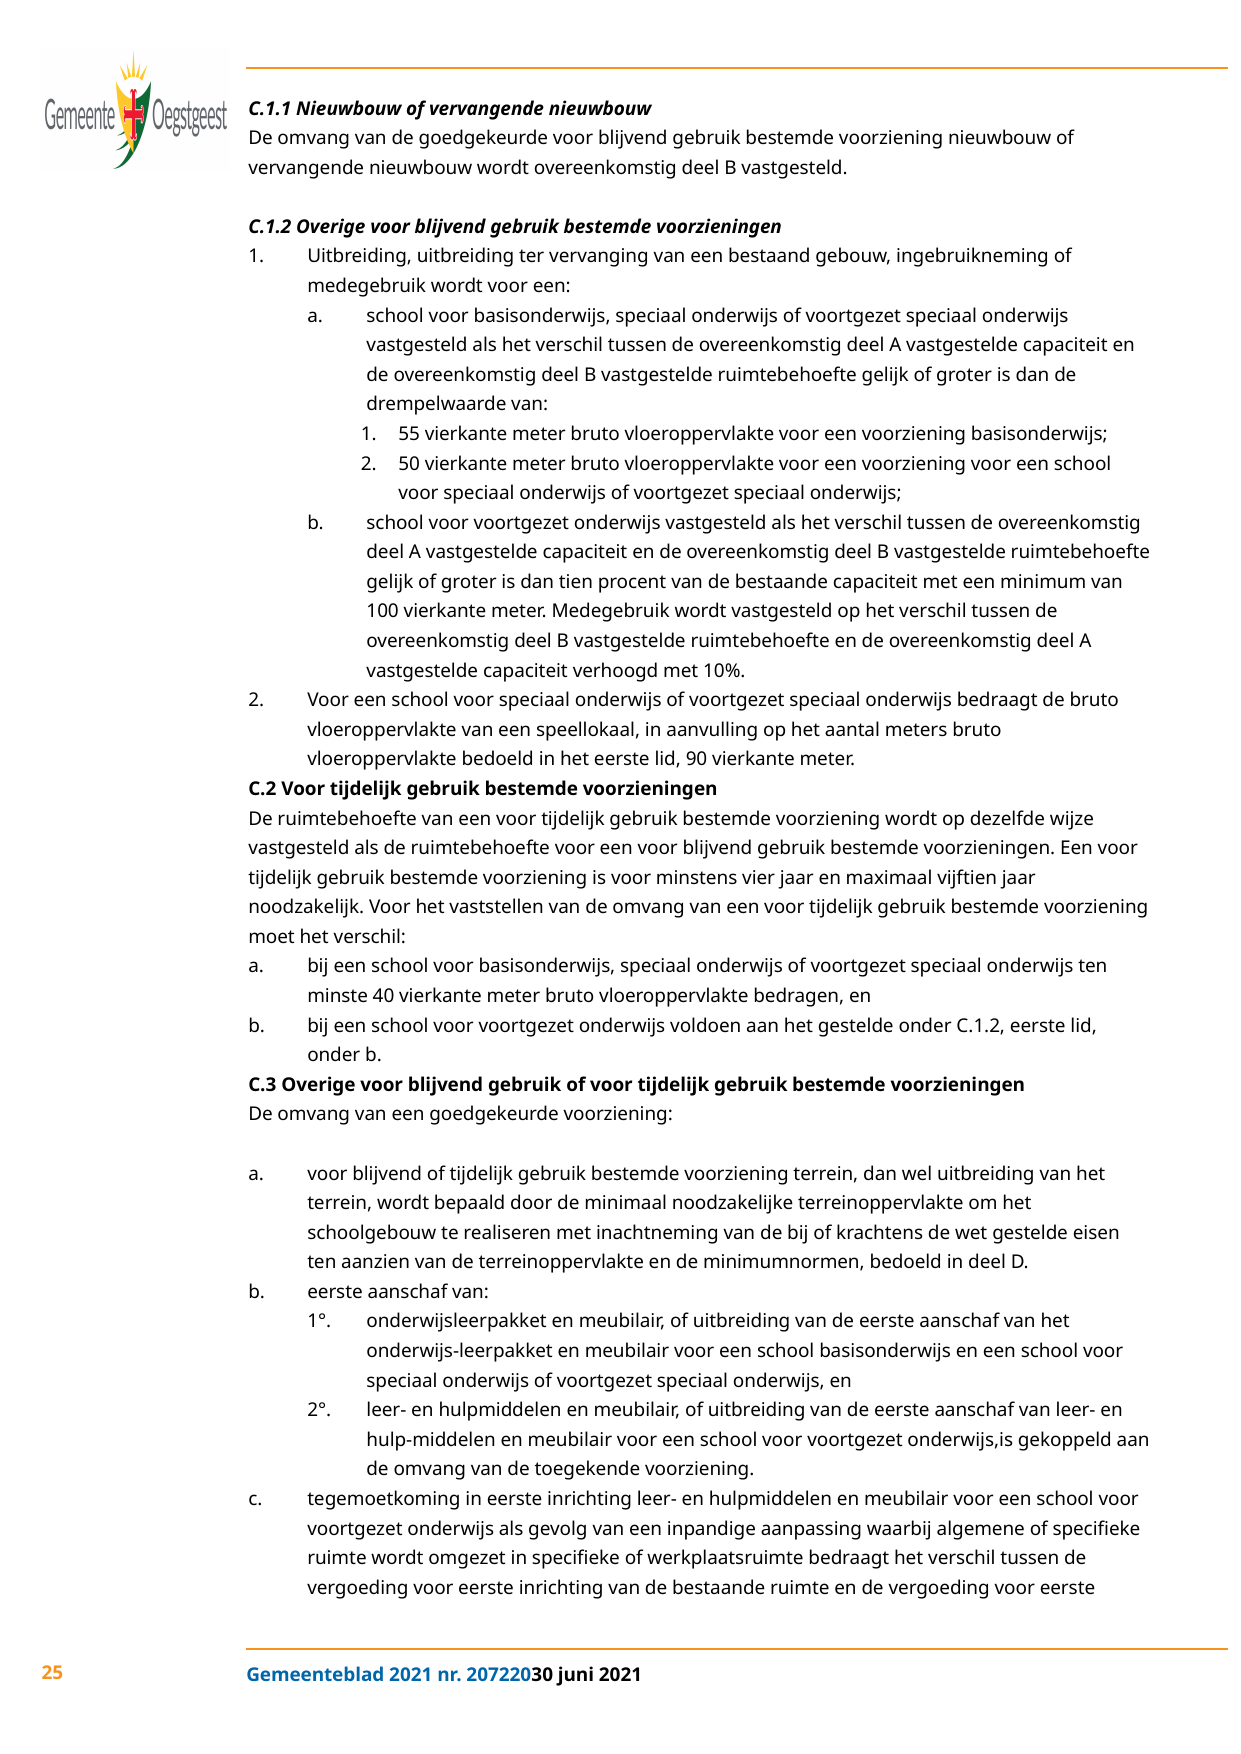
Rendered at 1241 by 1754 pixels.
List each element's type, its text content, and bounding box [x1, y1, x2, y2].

list leer- en hulpmiddelen en meubilair, of uitbreiding van de eerste aanschaf van leer- en hulp-middelen en meubilair voor een school voor voortgezet onderwijs,is gekoppeld aan de omvang van de toegekende voorziening. [307, 1396, 1152, 1481]
list 50 vierkante meter bruto vloeroppervlakte voor een voorziening voor een school voor speciaal onderwijs of voortgezet speciaal onderwijs; [361, 450, 1152, 505]
list voor blijvend of tijdelijk gebruik bestemde voorziening terrein, dan wel uitbreiding van het terrein, wordt bepaald door de minimaal noodzakelijke terreinoppervlakte om het schoolgebouw te realiseren met inachtneming van de bij of krachtens de wet gestelde eisen ten aanzien van de terreinoppervlakte en de minimumnormen, bedoeld in deel D. [248, 1160, 1152, 1274]
list bij een school voor voortgezet onderwijs voldoen aan het gestelde onder C.1.2, eerste lid, onder b. [248, 1012, 1152, 1067]
list school voor basisonderwijs, speciaal onderwijs of voortgezet speciaal onderwijs vastgesteld als het verschil tussen de overeenkomstig deel A vastgestelde capaciteit en de overeenkomstig deel B vastgestelde ruimtebehoefte gelijk of groter is dan de drempelwaarde van: [307, 302, 1152, 416]
list school voor voortgezet onderwijs vastgesteld als het verschil tussen de overeenkomstig deel A vastgestelde capaciteit en de overeenkomstig deel B vastgestelde ruimtebehoefte gelijk of groter is dan tien procent van de bestaande capaciteit met een minimum van 100 vierkante meter. Medegebruik wordt vastgesteld op het verschil tussen de overeenkomstig deel B vastgestelde ruimtebehoefte en de overeenkomstig deel A vastgestelde capaciteit verhoogd met 10%. [307, 509, 1152, 683]
list 55 vierkante meter bruto vloeroppervlakte voor een voorziening basisonderwijs; [361, 420, 1152, 446]
list Voor een school voor speciaal onderwijs of voortgezet speciaal onderwijs bedraagt de bruto vloeroppervlakte van een speellokaal, in aanvulling op het aantal meters bruto vloeroppervlakte bedoeld in het eerste lid, 90 vierkante meter. [248, 686, 1152, 771]
list eerste aanschaf van: [248, 1278, 1152, 1304]
text De omvang van een goedgekeurde voorziening: [248, 1101, 1152, 1126]
text De omvang van de goedgekeurde voor blijvend gebruik bestemde voorziening nieuwbouw of vervangende nieuwbouw wordt overeenkomstig deel B vastgesteld. [248, 124, 1152, 180]
text C.1.1 Nieuwbouw of vervangende nieuwbouw [248, 95, 1152, 121]
picture [41, 47, 231, 172]
list onderwijsleerpakket en meubilair, of uitbreiding van de eerste aanschaf van het onderwijs-leerpakket en meubilair voor een school basisonderwijs en een school voor speciaal onderwijs of voortgezet speciaal onderwijs, en [307, 1308, 1152, 1393]
list bij een school voor basisonderwijs, speciaal onderwijs of voortgezet speciaal onderwijs ten minste 40 vierkante meter bruto vloeroppervlakte bedragen, en [248, 953, 1152, 1008]
text C.3 Overige voor blijvend gebruik of voor tijdelijk gebruik bestemde voorzieningen [248, 1071, 1152, 1097]
list Uitbreiding, uitbreiding ter vervanging van een bestaand gebouw, ingebruikneming of medegebruik wordt voor een: [248, 243, 1152, 298]
text C.1.2 Overige voor blijvend gebruik bestemde voorzieningen [248, 213, 1152, 239]
text C.2 Voor tijdelijk gebruik bestemde voorzieningen [248, 775, 1152, 801]
text De ruimtebehoefte van een voor tijdelijk gebruik bestemde voorziening wordt op dezelfde wijze vastgesteld als de ruimtebehoefte voor een voor blijvend gebruik bestemde voorzieningen. Een voor tijdelijk gebruik bestemde voorziening is voor minstens vier jaar en maximaal vijftien jaar noodzakelijk. Voor het vaststellen van de omvang van een voor tijdelijk gebruik bestemde voorziening moet het verschil: [248, 805, 1152, 949]
list tegemoetkoming in eerste inrichting leer- en hulpmiddelen en meubilair voor een school voor voortgezet onderwijs als gevolg van een inpandige aanpassing waarbij algemene of specifieke ruimte wordt omgezet in specifieke of werkplaatsruimte bedraagt het verschil tussen de vergoeding voor eerste inrichting van de bestaande ruimte en de vergoeding voor eerste [248, 1485, 1152, 1600]
